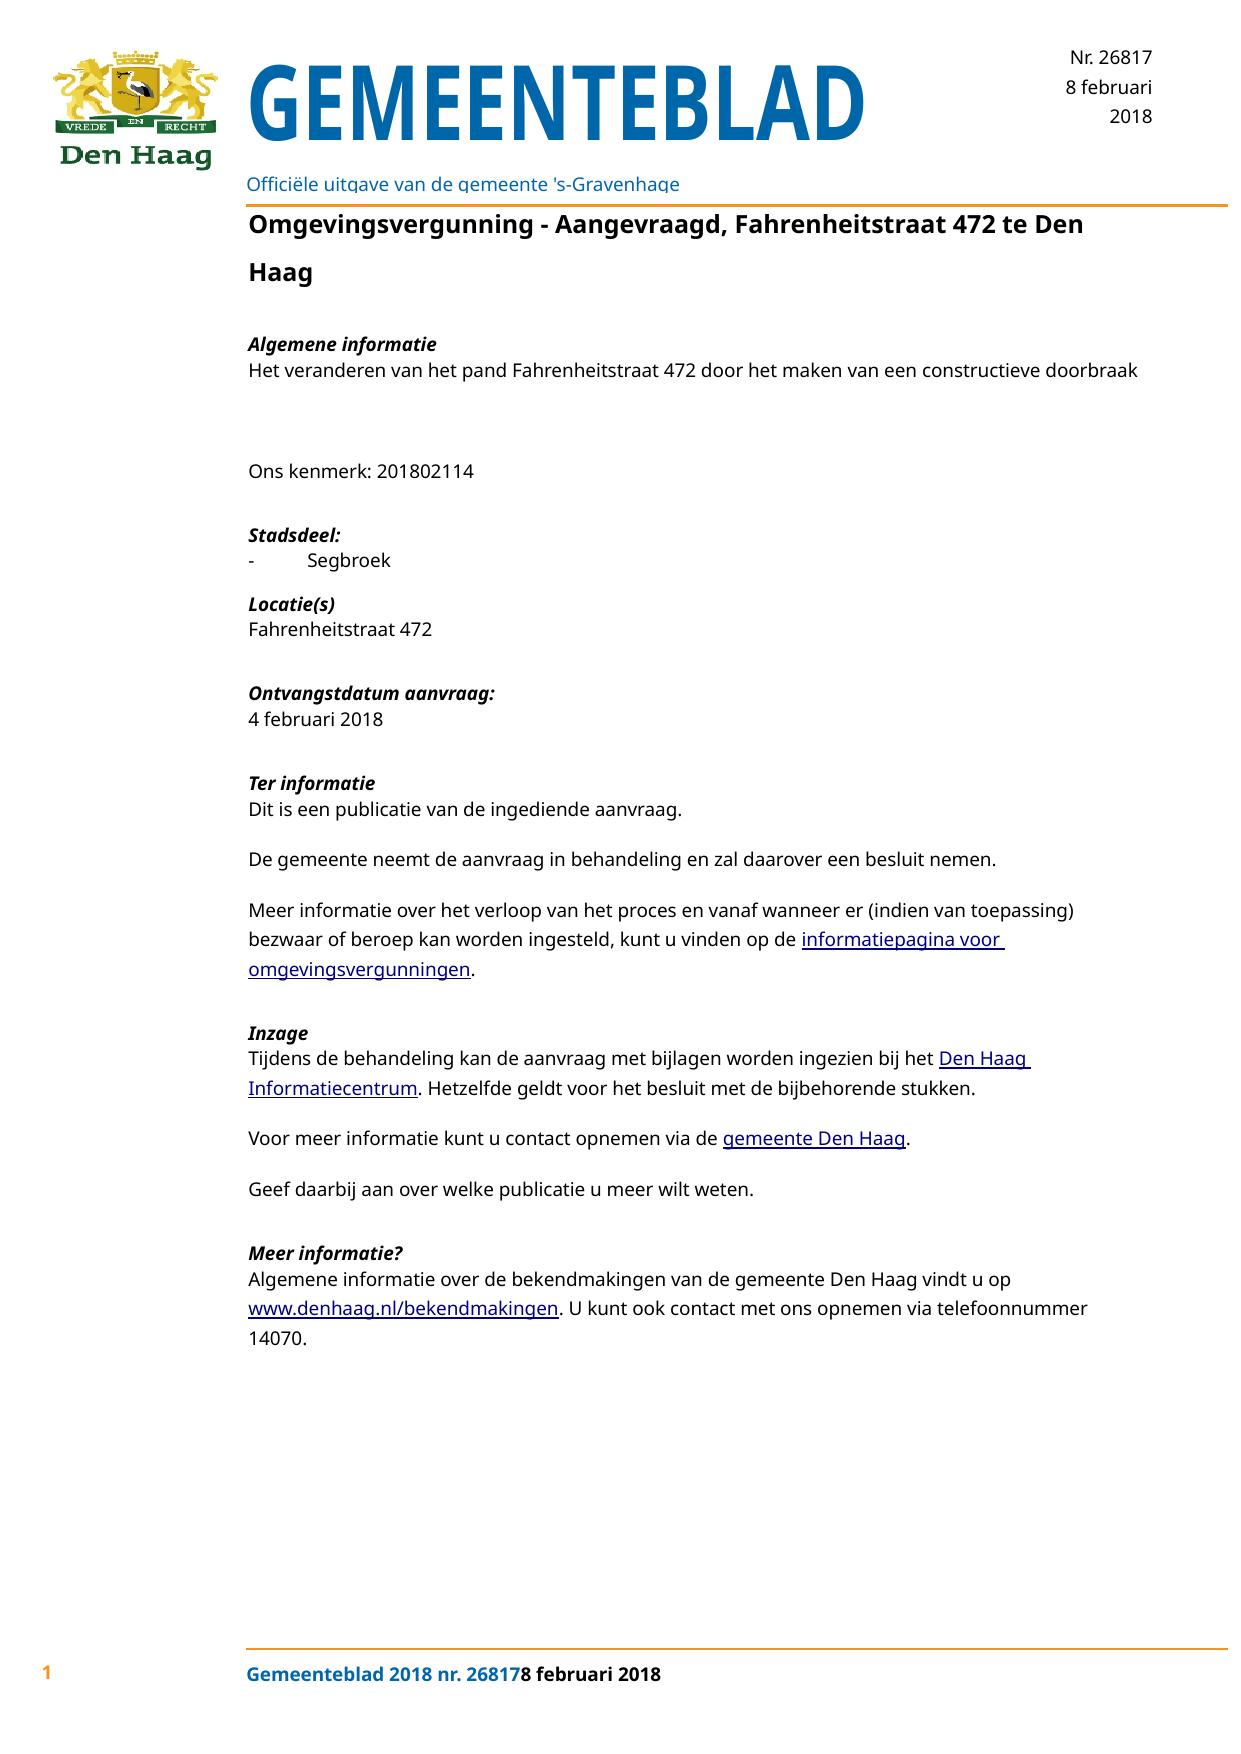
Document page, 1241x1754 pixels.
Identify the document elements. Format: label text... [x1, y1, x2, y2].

text Algemene informatie over de bekendmakingen van de gemeente Den Haag vindt u op www.denhaag.nl/bekendmakingen. U kunt ook contact met ons opnemen via telefoonnummer 14070. [248, 1266, 1152, 1351]
text Het veranderen van het pand Fahrenheitstraat 472 door het maken van een constructieve doorbraak [248, 357, 1152, 383]
text Meer informatie over het verloop van het proces en vanaf wanneer er (indien van toepassing) bezwaar of beroep kan worden ingesteld, kunt u vinden op de informatiepagina voor omgevingsvergunningen. [248, 897, 1152, 982]
text Meer informatie? [248, 1240, 1152, 1266]
text Algemene informatie [248, 331, 1152, 357]
list Segbroek [248, 548, 1152, 573]
text Ter informatie [248, 770, 1152, 796]
text De gemeente neemt de aanvraag in behandeling en zal daarover een besluit nemen. [248, 846, 1152, 872]
text Geef daarbij aan over welke publicatie u meer wilt weten. [248, 1176, 1152, 1202]
text Voor meer informatie kunt u contact opnemen via de gemeente Den Haag. [248, 1126, 1152, 1151]
text Inzage [248, 1020, 1152, 1046]
text 4 februari 2018 [248, 706, 1152, 732]
text Fahrenheitstraat 472 [248, 617, 1152, 642]
text Ons kenmerk: 201802114 [248, 458, 1152, 484]
text Tijdens de behandeling kan de aanvraag met bijlagen worden ingezien bij het Den Haag Informatiecentrum. Hetzelfde geldt voor het besluit met de bijbehorende stukken. [248, 1046, 1152, 1101]
text Dit is een publicatie van de ingediende aanvraag. [248, 796, 1152, 822]
text Ontvangstdatum aanvraag: [248, 681, 1152, 706]
text Locatie(s) [248, 591, 1152, 617]
text Omgevingsvergunning - Aangevraagd, Fahrenheitstraat 472 te Den Haag [248, 207, 1152, 288]
text Stadsdeel: [248, 522, 1152, 548]
picture [41, 47, 231, 172]
